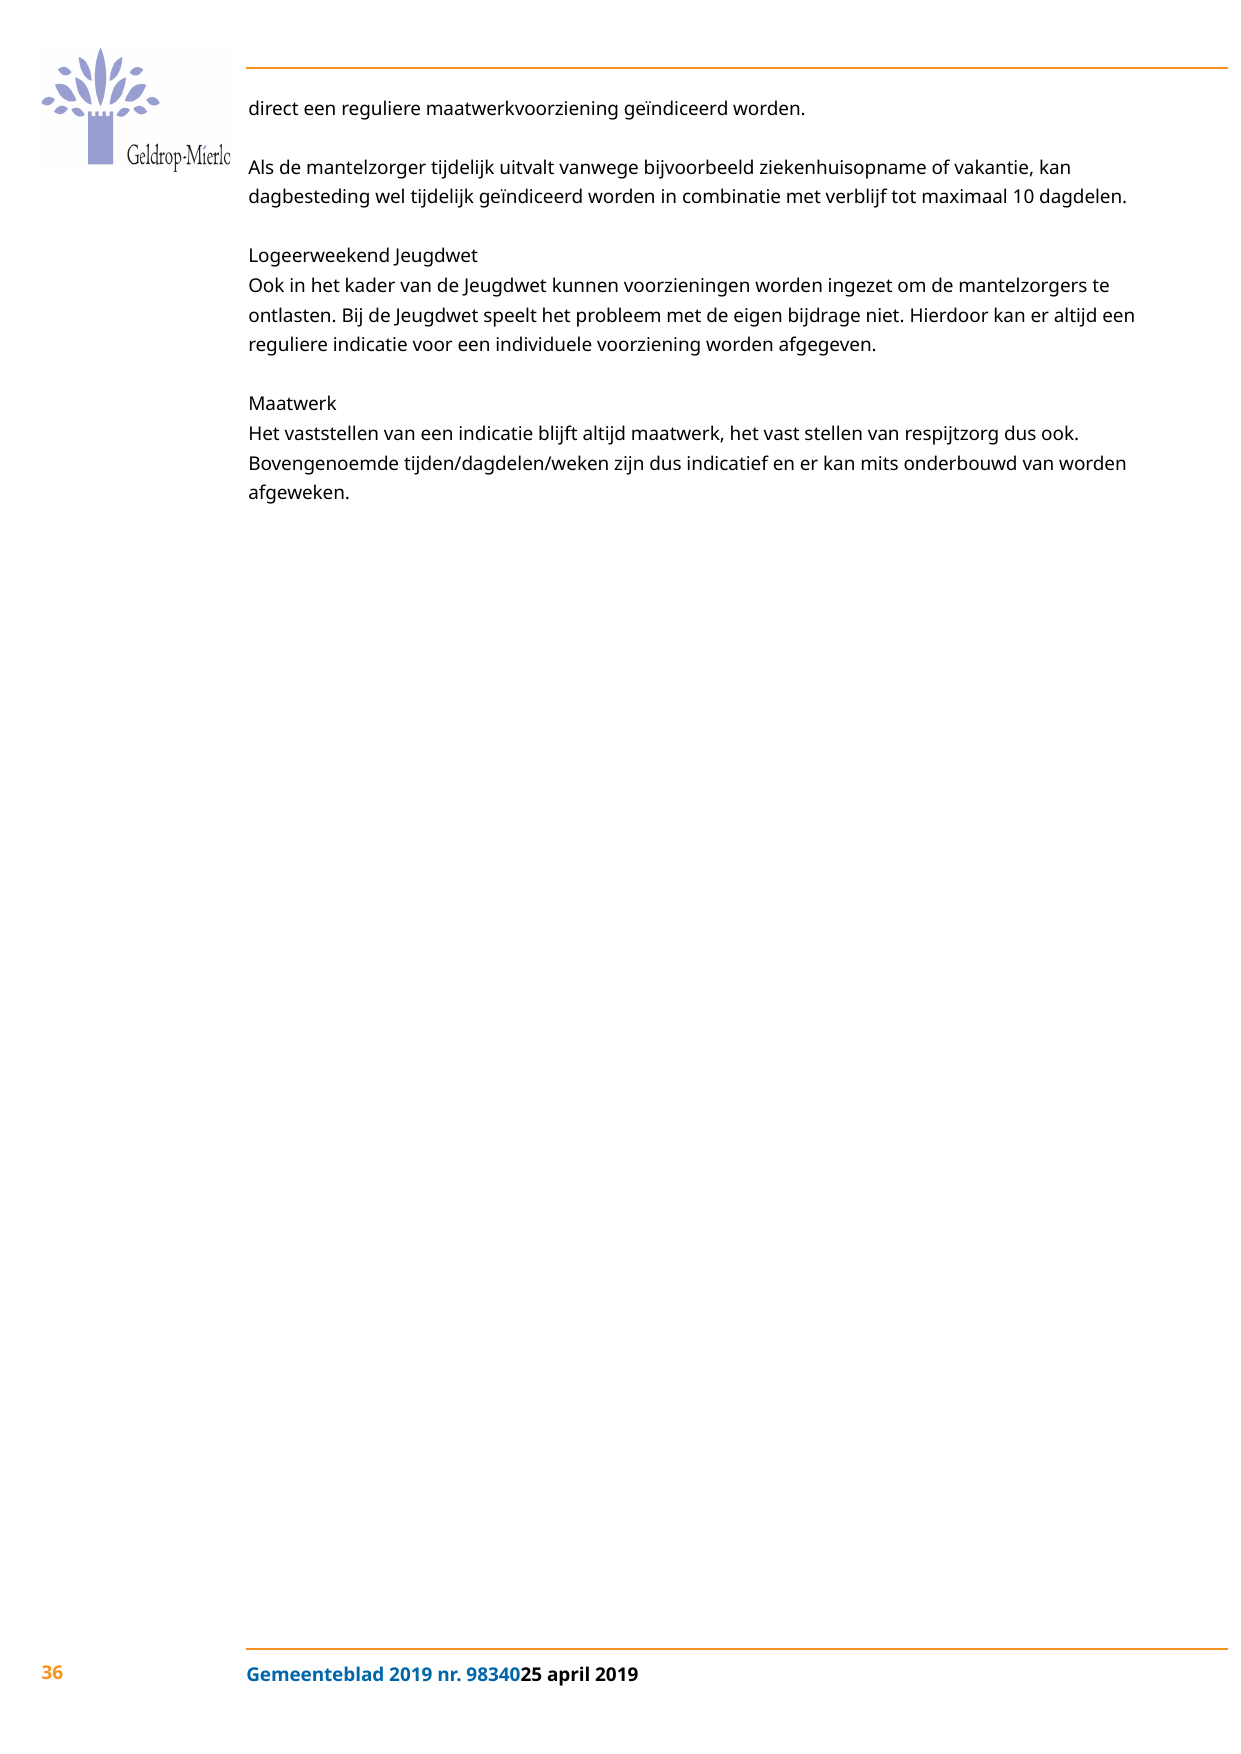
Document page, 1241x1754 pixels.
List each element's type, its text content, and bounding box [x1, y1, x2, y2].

text Maatwerk [248, 391, 1152, 416]
text Logeerweekend Jeugdwet [248, 243, 1152, 268]
text Het vaststellen van een indicatie blijft altijd maatwerk, het vast stellen van respijtzorg dus ook. Bovengenoemde tijden/dagdelen/weken zijn dus indicatief en er kan mits onderbouwd van worden afgeweken. [248, 420, 1152, 505]
text direct een reguliere maatwerkvoorziening geïndiceerd worden. [248, 95, 1152, 121]
picture [41, 47, 231, 172]
text Ook in het kader van de Jeugdwet kunnen voorzieningen worden ingezet om de mantelzorgers te ontlasten. Bij de Jeugdwet speelt het probleem met de eigen bijdrage niet. Hierdoor kan er altijd een reguliere indicatie voor een individuele voorziening worden afgegeven. [248, 272, 1152, 357]
text Als de mantelzorger tijdelijk uitvalt vanwege bijvoorbeeld ziekenhuisopname of vakantie, kan dagbesteding wel tijdelijk geïndiceerd worden in combinatie met verblijf tot maximaal 10 dagdelen. [248, 154, 1152, 209]
